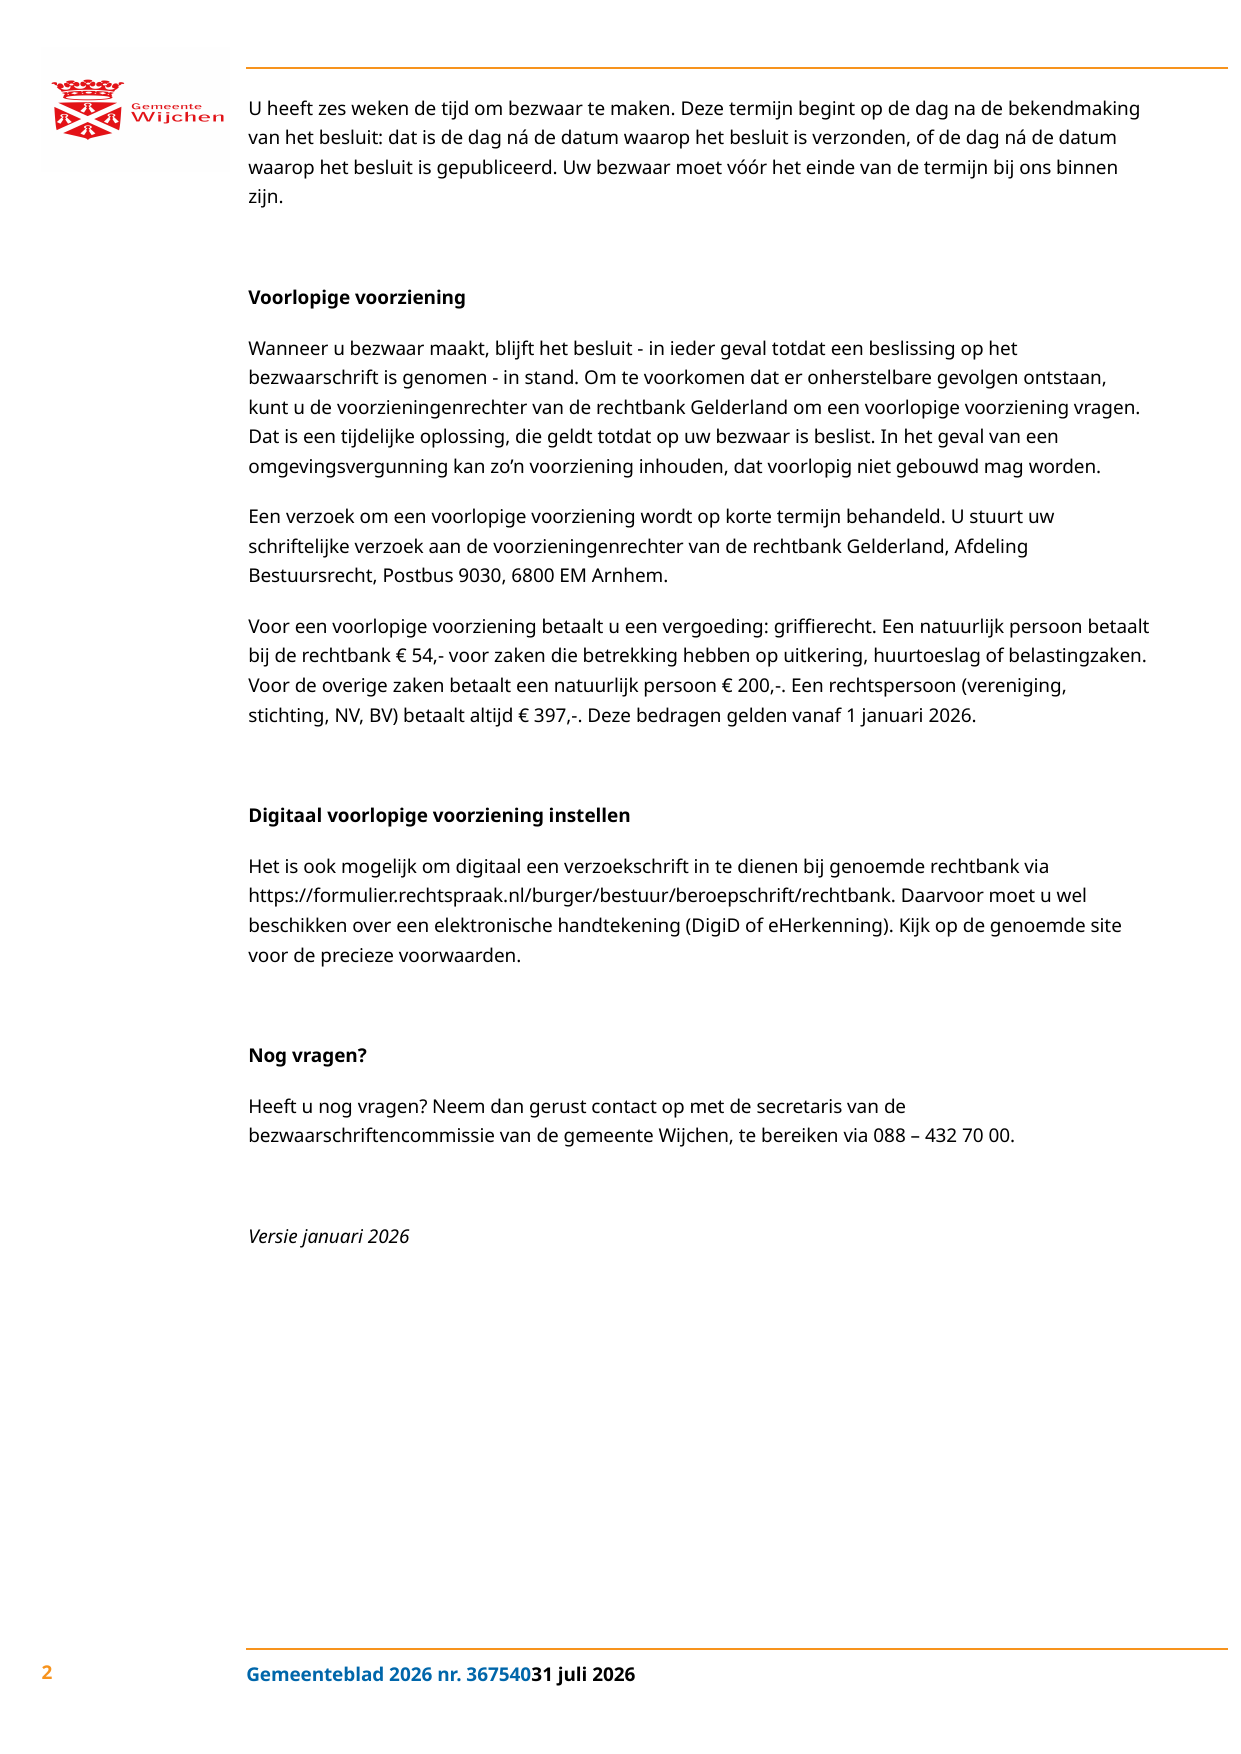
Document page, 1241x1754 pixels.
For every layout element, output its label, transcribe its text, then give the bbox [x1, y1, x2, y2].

text Digitaal voorlopige voorziening instellen [248, 803, 1152, 828]
text Wanneer u bezwaar maakt, blijft het besluit - in ieder geval totdat een beslissing op het bezwaarschrift is genomen - in stand. Om te voorkomen dat er onherstelbare gevolgen ontstaan, kunt u de voorzieningenrechter van de rechtbank Gelderland om een voorlopige voorziening vragen. Dat is een tijdelijke oplossing, die geldt totdat op uw bezwaar is beslist. In het geval van een omgevingsvergunning kan zo’n voorziening inhouden, dat voorlopig niet gebouwd mag worden. [248, 335, 1152, 479]
text Het is ook mogelijk om digitaal een verzoekschrift in te dienen bij genoemde rechtbank via https://formulier.rechtspraak.nl/burger/bestuur/beroepschrift/rechtbank. Daarvoor moet u wel beschikken over een elektronische handtekening (DigiD of eHerkenning). Kijk op de genoemde site voor de precieze voorwaarden. [248, 853, 1152, 968]
text Voor een voorlopige voorziening betaalt u een vergoeding: griffierecht. Een natuurlijk persoon betaalt bij de rechtbank € 54,- voor zaken die betrekking hebben op uitkering, huurtoeslag of belastingzaken. Voor de overige zaken betaalt een natuurlijk persoon € 200,-. Een rechtspersoon (vereniging, stichting, NV, BV) betaalt altijd € 397,-. Deze bedragen gelden vanaf 1 januari 2026. [248, 613, 1152, 728]
picture [41, 47, 231, 172]
text Een verzoek om een voorlopige voorziening wordt op korte termijn behandeld. U stuurt uw schriftelijke verzoek aan de voorzieningenrechter van de rechtbank Gelderland, Afdeling Bestuursrecht, Postbus 9030, 6800 EM Arnhem. [248, 503, 1152, 588]
text Nog vragen? [248, 1043, 1152, 1068]
text Versie januari 2026 [248, 1223, 1152, 1249]
text Voorlopige voorziening [248, 284, 1152, 310]
text Heeft u nog vragen? Neem dan gerust contact op met de secretaris van de bezwaarschriftencommissie van de gemeente Wijchen, te bereiken via 088 – 432 70 00. [248, 1093, 1152, 1148]
text U heeft zes weken de tijd om bezwaar te maken. Deze termijn begint op de dag na de bekendmaking van het besluit: dat is de dag ná de datum waarop het besluit is verzonden, of de dag ná de datum waarop het besluit is gepubliceerd. Uw bezwaar moet vóór het einde van de termijn bij ons binnen zijn. [248, 95, 1152, 209]
